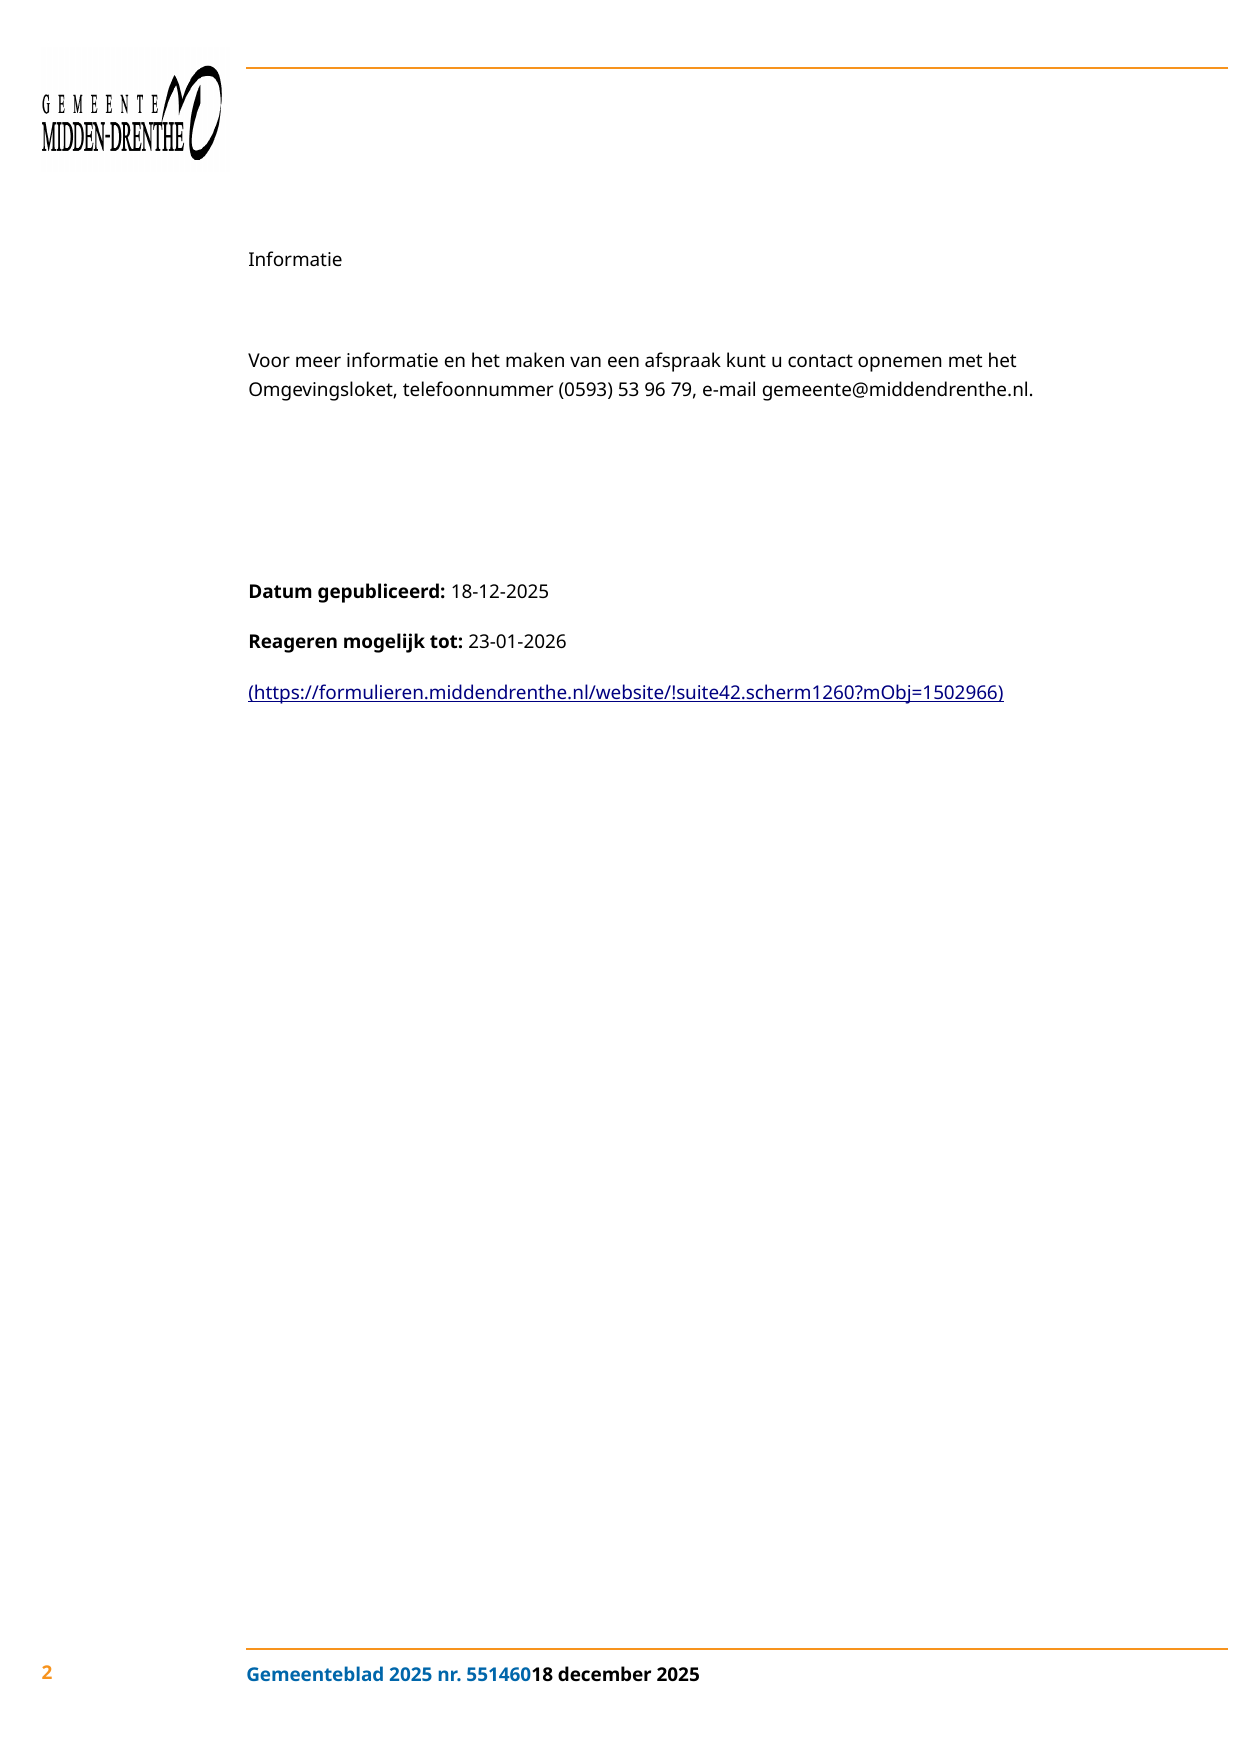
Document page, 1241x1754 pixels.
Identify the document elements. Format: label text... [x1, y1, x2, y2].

text Voor meer informatie en het maken van een afspraak kunt u contact opnemen met het Omgevingsloket, telefoonnummer (0593) 53 96 79, e-mail gemeente@middendrenthe.nl. [248, 347, 1152, 402]
text Reageren mogelijk tot: 23-01-2026 [248, 628, 1152, 654]
text Datum gepubliceerd: 18-12-2025 [248, 578, 1152, 604]
text Informatie [248, 246, 1152, 272]
text (https://formulieren.middendrenthe.nl/website/!suite42.scherm1260?mObj=1502966) [248, 679, 1152, 705]
picture [41, 47, 231, 172]
